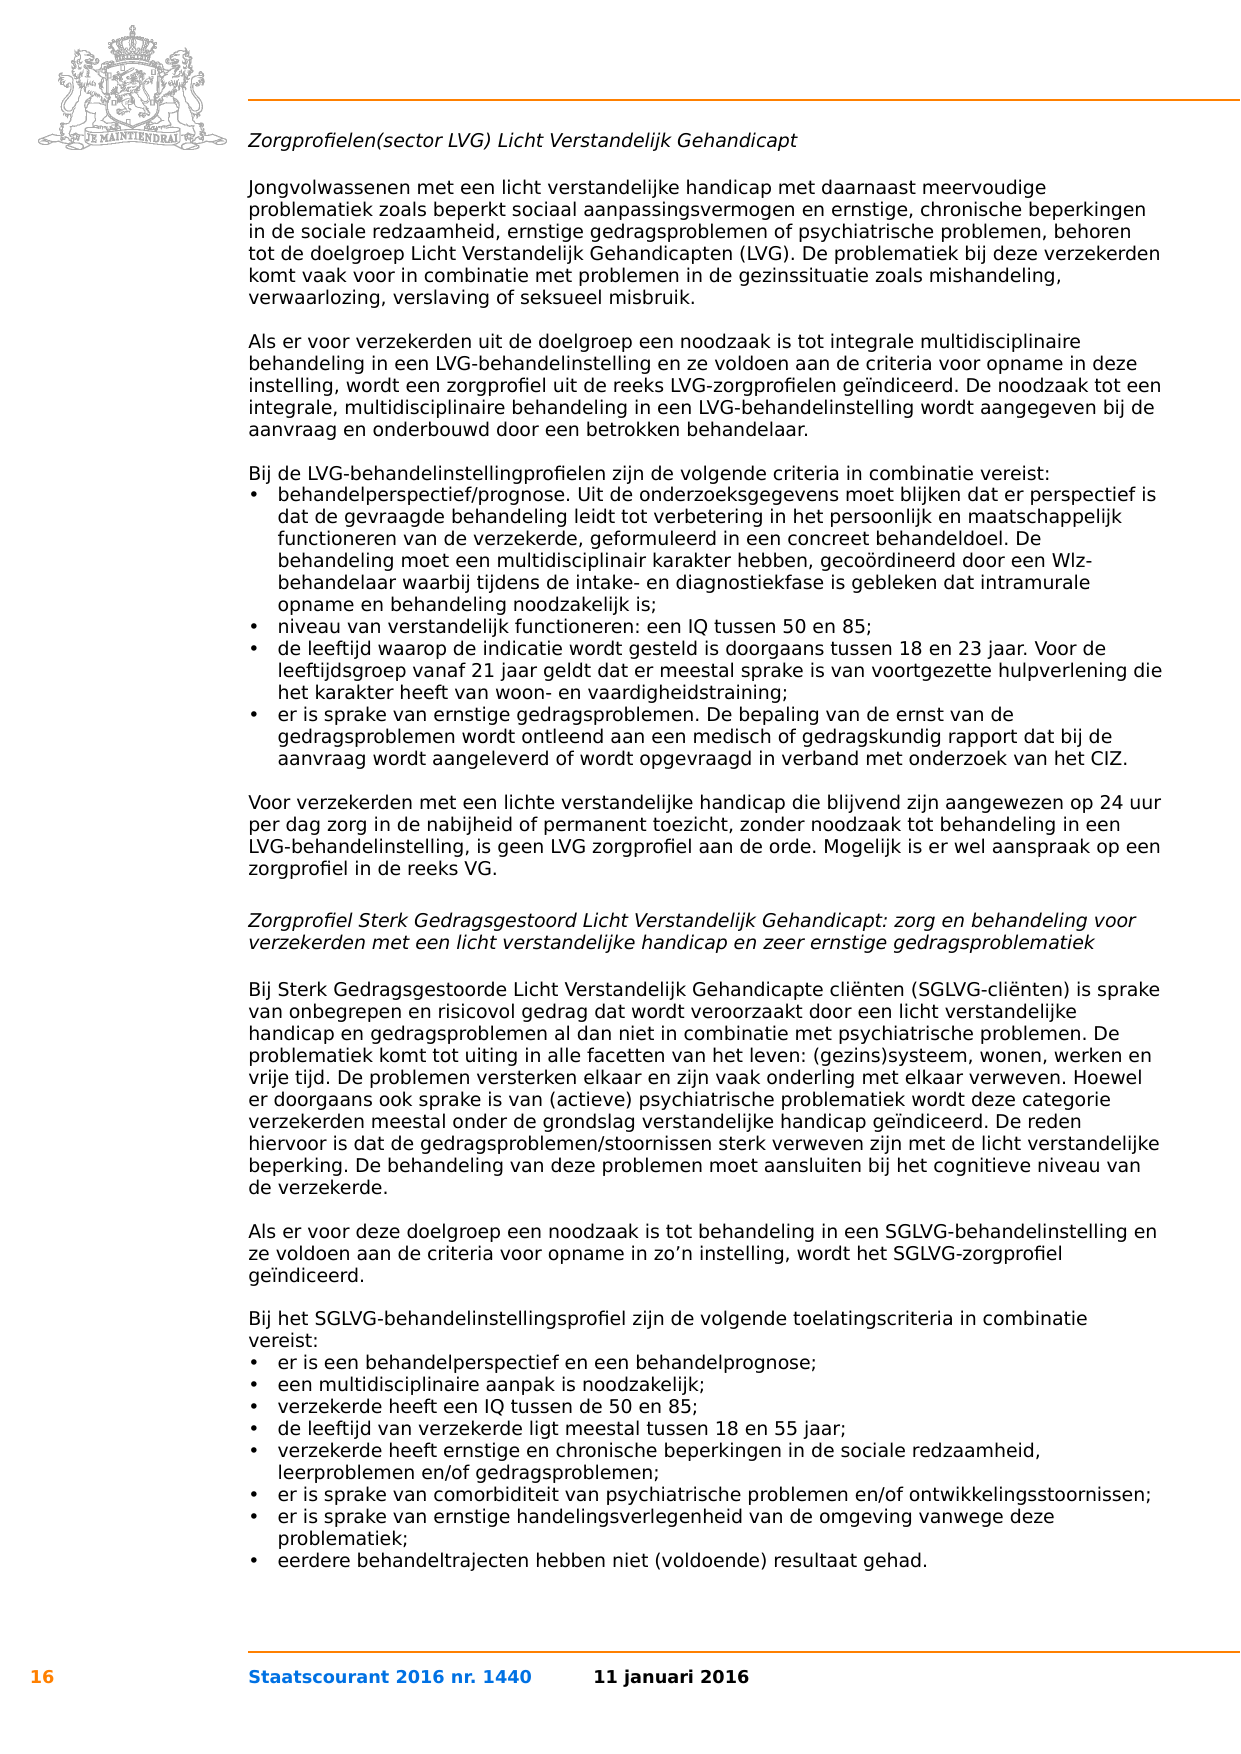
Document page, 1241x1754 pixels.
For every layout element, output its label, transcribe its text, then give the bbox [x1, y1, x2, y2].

text • er is sprake van ernstige handelingsverlegenheid van de omgeving vanwege deze problematiek; [248, 1506, 1163, 1550]
text • verzekerde heeft een IQ tussen de 50 en 85; [248, 1396, 1163, 1418]
text • behandelperspectief/prognose. Uit de onderzoeksgegevens moet blijken dat er perspectief is dat de gevraagde behandeling leidt tot verbetering in het persoonlijk en maatschappelijk functioneren van de verzekerde, geformuleerd in een concreet behandeldoel. De behandeling moet een multidisciplinair karakter hebben, gecoördineerd door een Wlz-behandelaar waarbij tijdens de intake- en diagnostiekfase is gebleken dat intramurale opname en behandeling noodzakelijk is; [248, 484, 1163, 616]
text • er is sprake van ernstige gedragsproblemen. De bepaling van de ernst van de gedragsproblemen wordt ontleend aan een medisch of gedragskundig rapport dat bij de aanvraag wordt aangeleverd of wordt opgevraagd in verband met onderzoek van het CIZ. [248, 704, 1163, 770]
text Als er voor verzekerden uit de doelgroep een noodzaak is tot integrale multidisciplinaire behandeling in een LVG-behandelinstelling en ze voldoen aan de criteria voor opname in deze instelling, wordt een zorgprofiel uit de reeks LVG-zorgprofielen geïndiceerd. De noodzaak tot een integrale, multidisciplinaire behandeling in een LVG-behandelinstelling wordt aangegeven bij de aanvraag en onderbouwd door een betrokken behandelaar. [248, 331, 1163, 441]
text Voor verzekerden met een lichte verstandelijke handicap die blijvend zijn aangewezen op 24 uur per dag zorg in de nabijheid of permanent toezicht, zonder noodzaak tot behandeling in een LVG-behandelinstelling, is geen LVG zorgprofiel aan de orde. Mogelijk is er wel aanspraak op een zorgprofiel in de reeks VG. [248, 792, 1163, 880]
text Bij Sterk Gedragsgestoorde Licht Verstandelijk Gehandicapte cliënten (SGLVG-cliënten) is sprake van onbegrepen en risicovol gedrag dat wordt veroorzaakt door een licht verstandelijke handicap en gedragsproblemen al dan niet in combinatie met psychiatrische problemen. De problematiek komt tot uiting in alle facetten van het leven: (gezins)systeem, wonen, werken en vrije tijd. De problemen versterken elkaar en zijn vaak onderling met elkaar verweven. Hoewel er doorgaans ook sprake is van (actieve) psychiatrische problematiek wordt deze categorie verzekerden meestal onder de grondslag verstandelijke handicap geïndiceerd. De reden hiervoor is dat de gedragsproblemen/stoornissen sterk verweven zijn met de licht verstandelijke beperking. De behandeling van deze problemen moet aansluiten bij het cognitieve niveau van de verzekerde. [248, 979, 1163, 1199]
text • niveau van verstandelijk functioneren: een IQ tussen 50 en 85; [248, 616, 1163, 638]
subtitle Zorgprofielen(sector LVG) Licht Verstandelijk Gehandicapt [248, 130, 1163, 152]
text • er is een behandelperspectief en een behandelprognose; [248, 1352, 1163, 1374]
text • de leeftijd van verzekerde ligt meestal tussen 18 en 55 jaar; [248, 1418, 1163, 1440]
text • de leeftijd waarop de indicatie wordt gesteld is doorgaans tussen 18 en 23 jaar. Voor de leeftijdsgroep vanaf 21 jaar geldt dat er meestal sprake is van voortgezette hulpverlening die het karakter heeft van woon- en vaardigheidstraining; [248, 638, 1163, 704]
text • er is sprake van comorbiditeit van psychiatrische problemen en/of ontwikkelingsstoornissen; [248, 1484, 1163, 1506]
text Bij de LVG-behandelinstellingprofielen zijn de volgende criteria in combinatie vereist: [248, 462, 1163, 484]
subtitle Zorgprofiel Sterk Gedragsgestoord Licht Verstandelijk Gehandicapt: zorg en behandeling voor verzekerden met een licht verstandelijke handicap en zeer ernstige gedragsproblematiek [248, 910, 1163, 954]
text Als er voor deze doelgroep een noodzaak is tot behandeling in een SGLVG-behandelinstelling en ze voldoen aan de criteria voor opname in zo’n instelling, wordt het SGLVG-zorgprofiel geïndiceerd. [248, 1221, 1163, 1286]
text Jongvolwassenen met een licht verstandelijke handicap met daarnaast meervoudige problematiek zoals beperkt sociaal aanpassingsvermogen en ernstige, chronische beperkingen in de sociale redzaamheid, ernstige gedragsproblemen of psychiatrische problemen, behoren tot de doelgroep Licht Verstandelijk Gehandicapten (LVG). De problematiek bij deze verzekerden komt vaak voor in combinatie met problemen in de gezinssituatie zoals mishandeling, verwaarlozing, verslaving of seksueel misbruik. [248, 177, 1163, 309]
text • verzekerde heeft ernstige en chronische beperkingen in de sociale redzaamheid, leerproblemen en/of gedragsproblemen; [248, 1440, 1163, 1484]
text • een multidisciplinaire aanpak is noodzakelijk; [248, 1374, 1163, 1396]
text • eerdere behandeltrajecten hebben niet (voldoende) resultaat gehad. [248, 1550, 1163, 1572]
text Bij het SGLVG-behandelinstellingsprofiel zijn de volgende toelatingscriteria in combinatie vereist: [248, 1308, 1163, 1352]
picture [38, 25, 227, 150]
